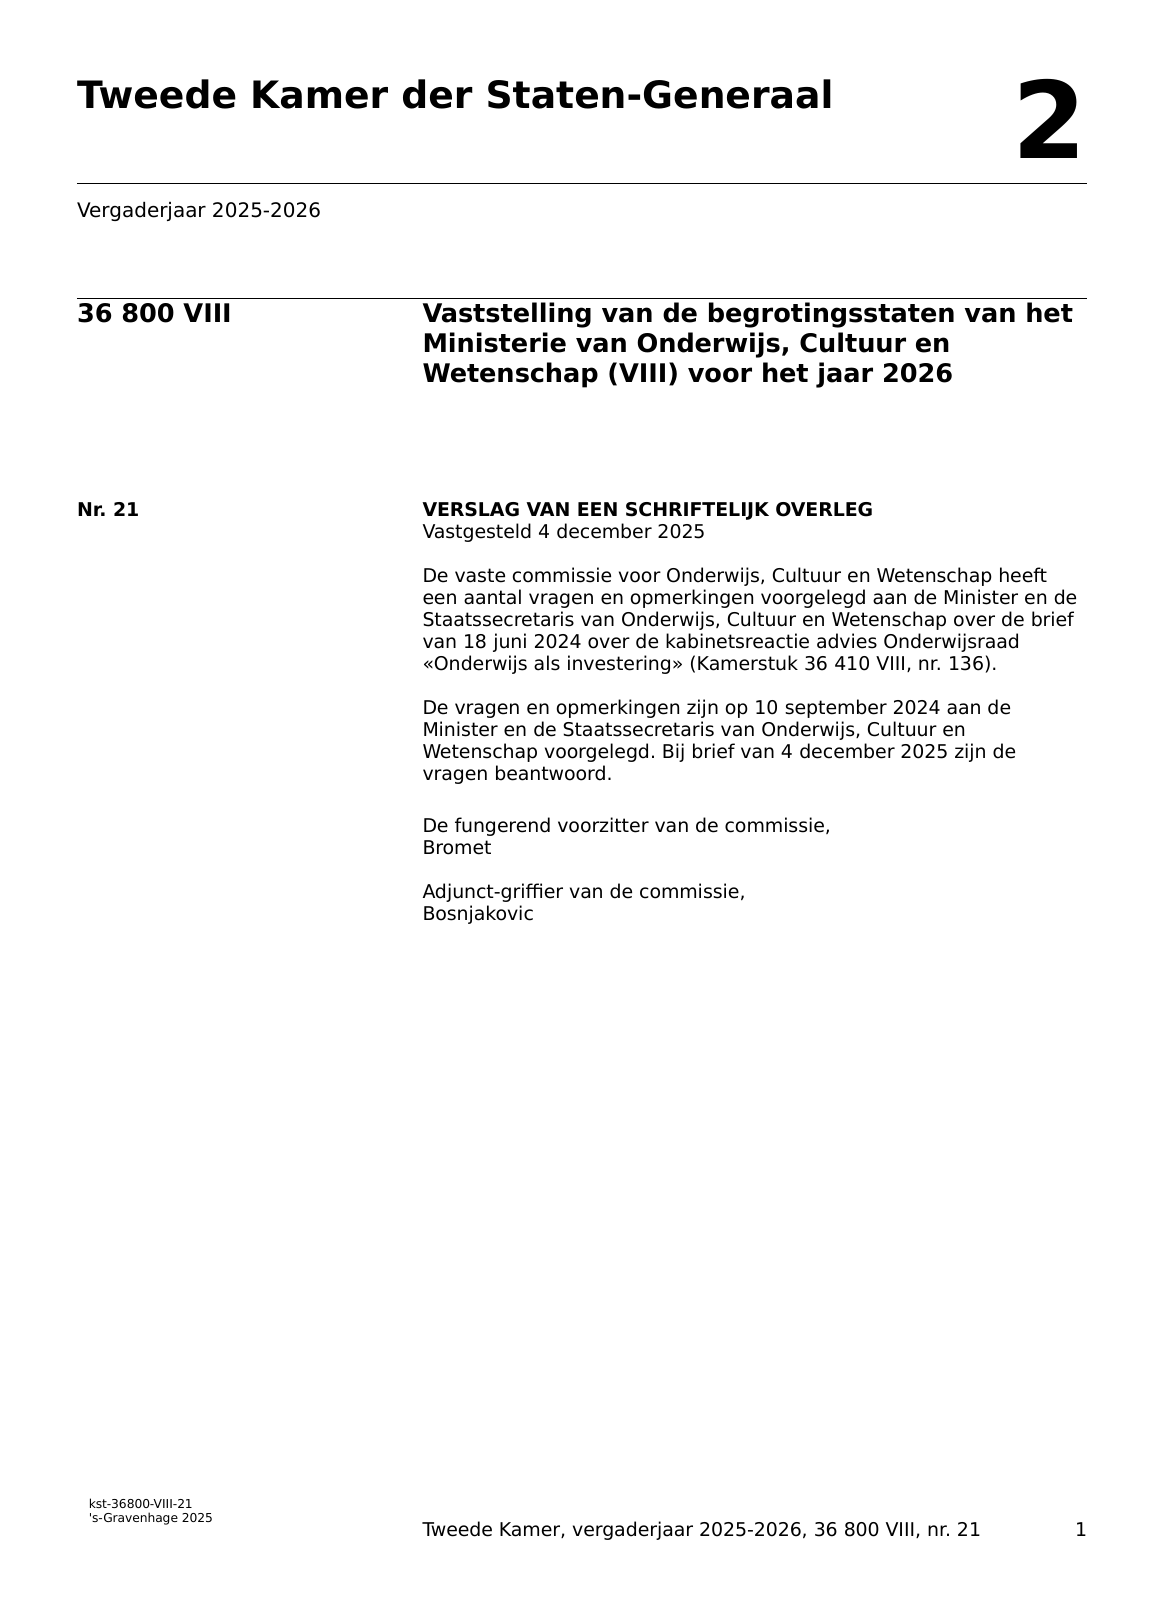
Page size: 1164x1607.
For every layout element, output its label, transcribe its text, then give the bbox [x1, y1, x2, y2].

table_cell Vergaderjaar 2025-2026 [77, 184, 1087, 298]
text Adjunct-griffier van de commissie, Bosnjakovic [422, 881, 1087, 925]
text De fungerend voorzitter van de commissie, Bromet [422, 815, 1087, 859]
text De vragen en opmerkingen zijn op 10 september 2024 aan de Minister en de Staatssecretaris van Onderwijs, Cultuur en Wetenschap voorgelegd. Bij brief van 4 december 2025 zijn de vragen beantwoord. [422, 697, 1087, 785]
subtitle 36 800 VIII Vaststelling van de begrotingsstaten van het Ministerie van Onderwijs, Cultuur en Wetenschap (VIII) voor het jaar 2026 [77, 299, 1087, 388]
text De vaste commissie voor Onderwijs, Cultuur en Wetenschap heeft een aantal vragen en opmerkingen voorgelegd aan de Minister en de Staatssecretaris van Onderwijs, Cultuur en Wetenschap over de brief van 18 juni 2024 over de kabinetsreactie advies Onderwijsraad «Onderwijs als investering» (Kamerstuk 36 410 VIII, nr. 136). [422, 565, 1087, 675]
table_header Tweede Kamer der Staten-Generaal [77, 59, 886, 183]
table_header 2 [886, 59, 1087, 183]
text 's-Gravenhage 2025 [88, 1511, 323, 1525]
subtitle Nr. 21 VERSLAG VAN EEN SCHRIFTELIJK OVERLEG [77, 499, 1087, 521]
text kst-36800-VIII-21 [88, 1497, 323, 1511]
text Vastgesteld 4 december 2025 [422, 521, 1087, 543]
